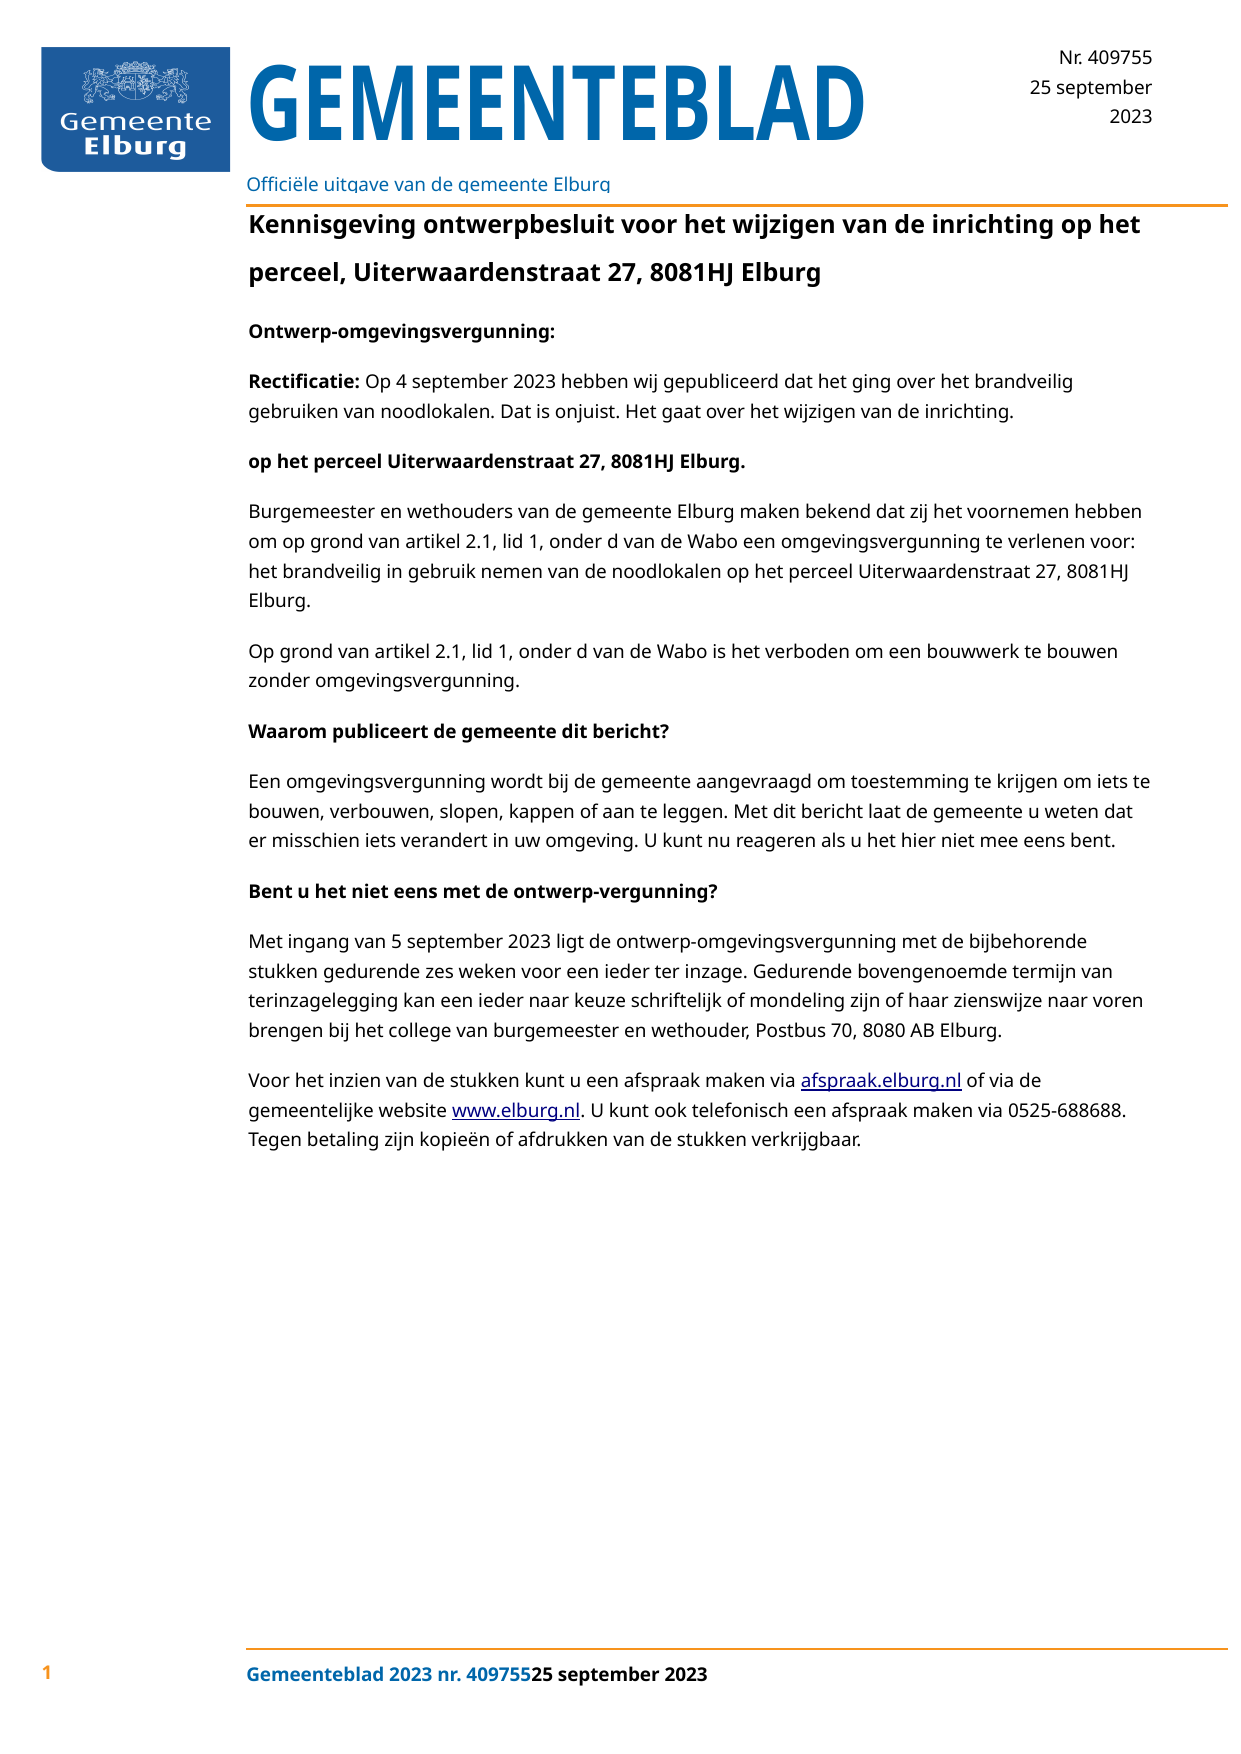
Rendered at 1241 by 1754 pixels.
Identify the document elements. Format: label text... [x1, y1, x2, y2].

text Kennisgeving ontwerpbesluit voor het wijzigen van de inrichting op het perceel, Uiterwaardenstraat 27, 8081HJ Elburg [248, 207, 1152, 288]
text Voor het inzien van de stukken kunt u een afspraak maken via afspraak.elburg.nl of via de gemeentelijke website www.elburg.nl. U kunt ook telefonisch een afspraak maken via 0525-688688. Tegen betaling zijn kopieën of afdrukken van de stukken verkrijgbaar. [248, 1067, 1152, 1152]
text Met ingang van 5 september 2023 ligt de ontwerp-omgevingsvergunning met de bijbehorende stukken gedurende zes weken voor een ieder ter inzage. Gedurende bovengenoemde termijn van terinzagelegging kan een ieder naar keuze schriftelijk of mondeling zijn of haar zienswijze naar voren brengen bij het college van burgemeester en wethouder, Postbus 70, 8080 AB Elburg. [248, 928, 1152, 1043]
text Bent u het niet eens met de ontwerp-vergunning? [248, 878, 1152, 904]
text Waarom publiceert de gemeente dit bericht? [248, 718, 1152, 744]
text Burgemeester en wethouders van de gemeente Elburg maken bekend dat zij het voornemen hebben om op grond van artikel 2.1, lid 1, onder d van de Wabo een omgevingsvergunning te verlenen voor: het brandveilig in gebruik nemen van de noodlokalen op het perceel Uiterwaardenstraat 27, 8081HJ Elburg. [248, 499, 1152, 613]
picture [41, 47, 231, 172]
text op het perceel Uiterwaardenstraat 27, 8081HJ Elburg. [248, 448, 1152, 474]
text Een omgevingsvergunning wordt bij de gemeente aangevraagd om toestemming te krijgen om iets te bouwen, verbouwen, slopen, kappen of aan te leggen. Met dit bericht laat de gemeente u weten dat er misschien iets verandert in uw omgeving. U kunt nu reageren als u het hier niet mee eens bent. [248, 768, 1152, 853]
text Ontwerp-omgevingsvergunning: [248, 318, 1152, 344]
text Rectificatie: Op 4 september 2023 hebben wij gepubliceerd dat het ging over het brandveilig gebruiken van noodlokalen. Dat is onjuist. Het gaat over het wijzigen van de inrichting. [248, 368, 1152, 424]
text Op grond van artikel 2.1, lid 1, onder d van de Wabo is het verboden om een bouwwerk te bouwen zonder omgevingsvergunning. [248, 638, 1152, 693]
